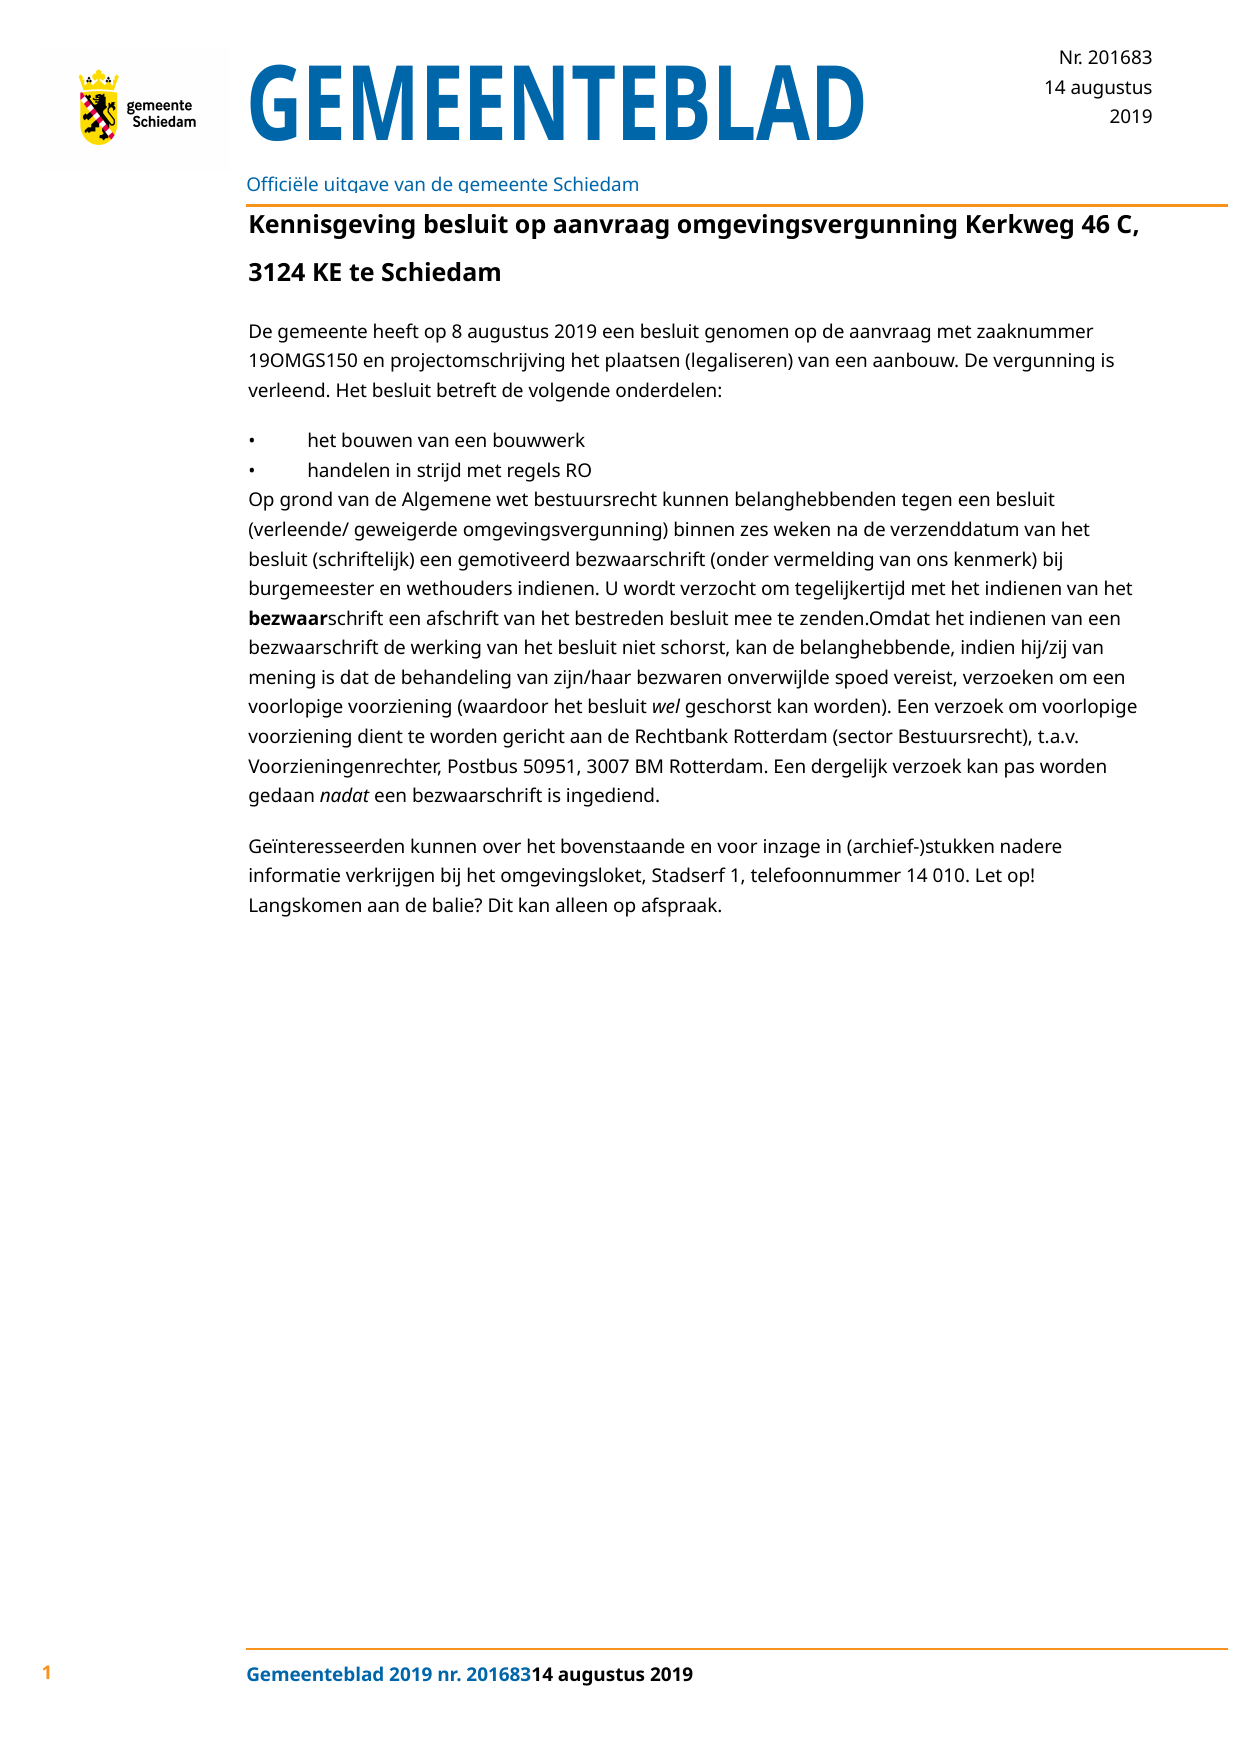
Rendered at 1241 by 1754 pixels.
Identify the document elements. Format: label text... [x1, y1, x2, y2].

text Geïnteresseerden kunnen over het bovenstaande en voor inzage in (archief-)stukken nadere informatie verkrijgen bij het omgevingsloket, Stadserf 1, telefoonnummer 14 010. Let op! Langskomen aan de balie? Dit kan alleen op afspraak. [248, 833, 1152, 918]
list handelen in strijd met regels RO [248, 457, 1152, 483]
text De gemeente heeft op 8 augustus 2019 een besluit genomen op de aanvraag met zaaknummer 19OMGS150 en projectomschrijving het plaatsen (legaliseren) van een aanbouw. De vergunning is verleend. Het besluit betreft de volgende onderdelen: [248, 318, 1152, 403]
text Kennisgeving besluit op aanvraag omgevingsvergunning Kerkweg 46 C, 3124 KE te Schiedam [248, 207, 1152, 288]
picture [41, 47, 231, 172]
list het bouwen van een bouwwerk [248, 427, 1152, 453]
text Op grond van de Algemene wet bestuursrecht kunnen belanghebbenden tegen een besluit (verleende/ geweigerde omgevingsvergunning) binnen zes weken na de verzenddatum van het besluit (schriftelijk) een gemotiveerd bezwaarschrift (onder vermelding van ons kenmerk) bij burgemeester en wethouders indienen. U wordt verzocht om tegelijkertijd met het indienen van het bezwaarschrift een afschrift van het bestreden besluit mee te zenden.Omdat het indienen van een bezwaarschrift de werking van het besluit niet schorst, kan de belanghebbende, indien hij/zij van mening is dat de behandeling van zijn/haar bezwaren onverwijlde spoed vereist, verzoeken om een voorlopige voorziening (waardoor het besluit wel geschorst kan worden). Een verzoek om voorlopige voorziening dient te worden gericht aan de Rechtbank Rotterdam (sector Bestuursrecht), t.a.v. Voorzieningenrechter, Postbus 50951, 3007 BM Rotterdam. Een dergelijk verzoek kan pas worden gedaan nadat een bezwaarschrift is ingediend. [248, 487, 1152, 808]
